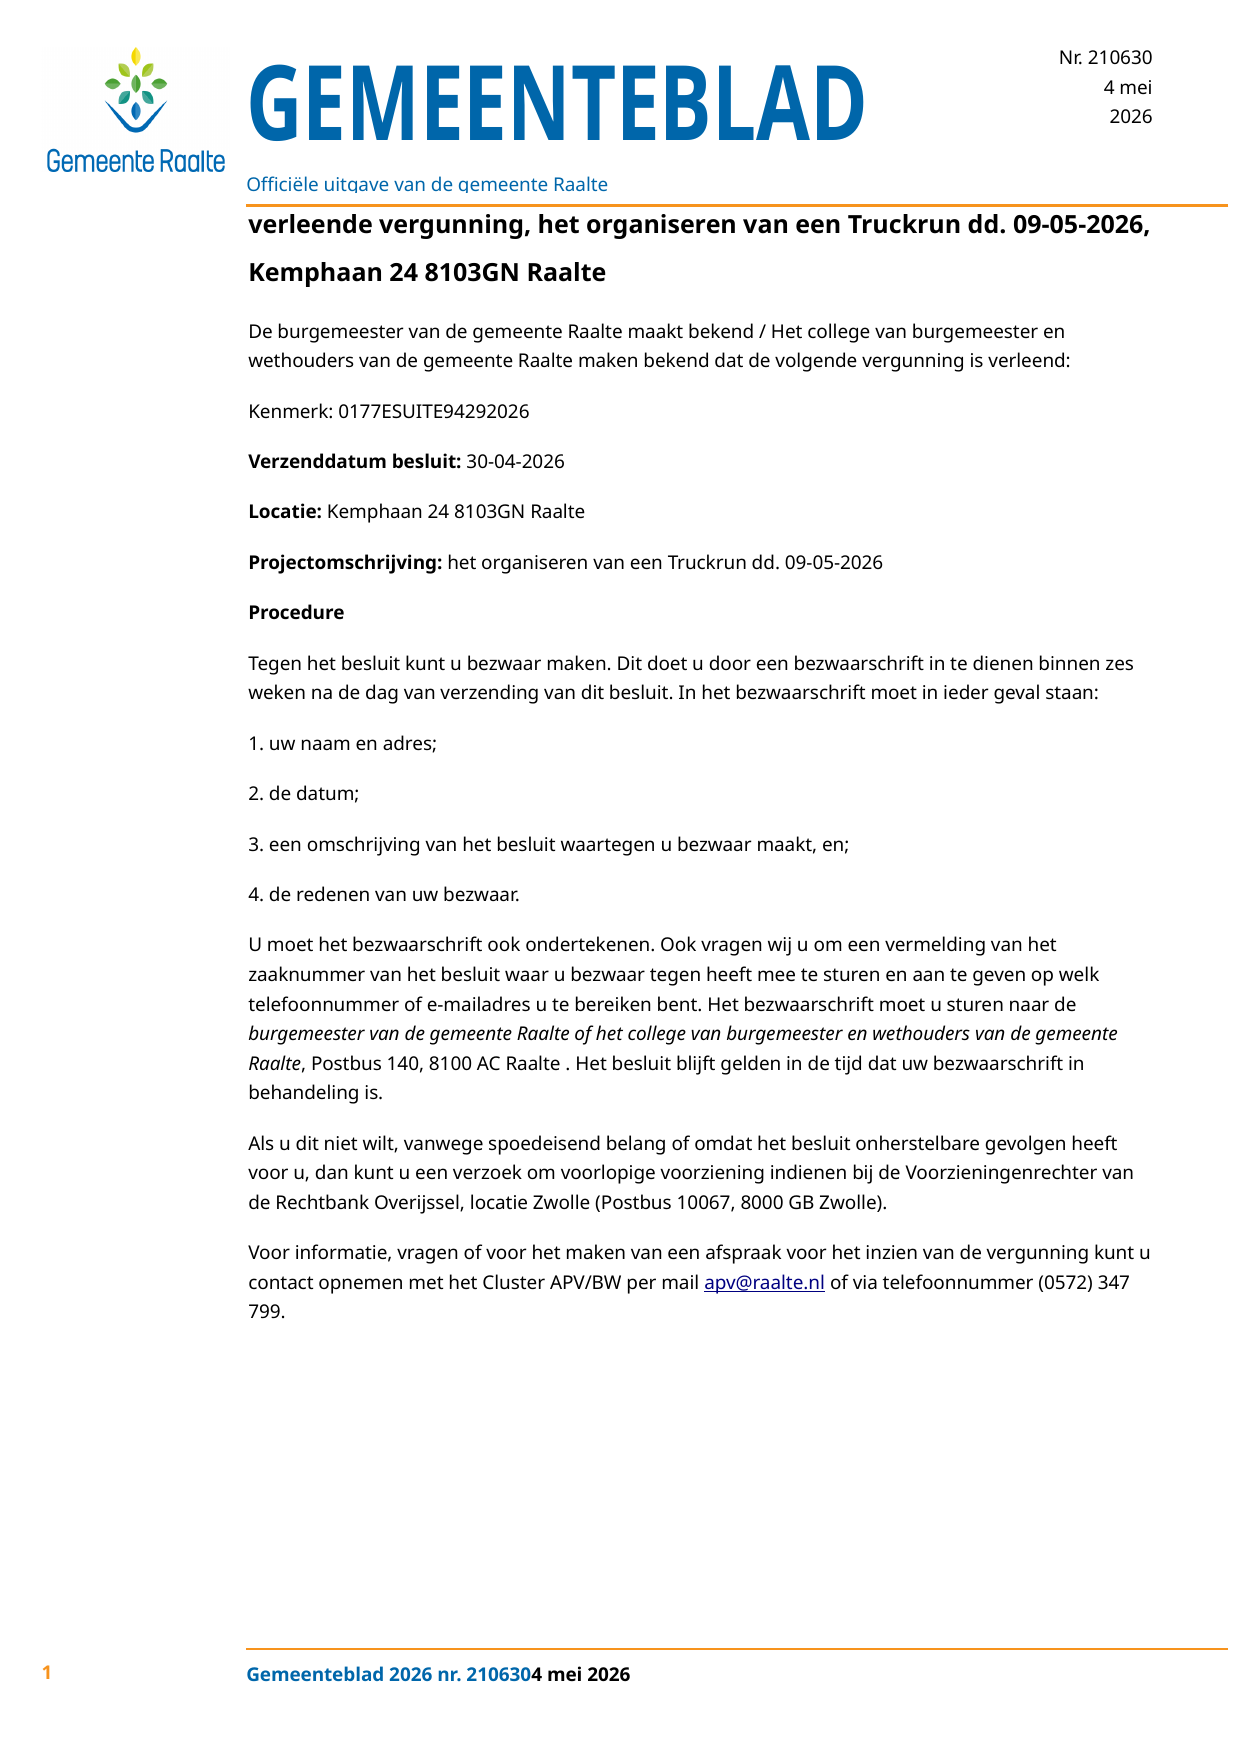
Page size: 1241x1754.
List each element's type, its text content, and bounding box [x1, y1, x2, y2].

text Procedure [248, 599, 1152, 625]
text Voor informatie, vragen of voor het maken van een afspraak voor het inzien van de vergunning kunt u contact opnemen met het Cluster APV/BW per mail apv@raalte.nl of via telefoonnummer (0572) 347 799. [248, 1239, 1152, 1324]
text Tegen het besluit kunt u bezwaar maken. Dit doet u door een bezwaarschrift in te dienen binnen zes weken na de dag van verzending van dit besluit. In het bezwaarschrift moet in ieder geval staan: [248, 650, 1152, 705]
text 1. uw naam en adres; [248, 730, 1152, 756]
text 2. de datum; [248, 780, 1152, 806]
text Locatie: Kemphaan 24 8103GN Raalte [248, 499, 1152, 524]
text De burgemeester van de gemeente Raalte maakt bekend / Het college van burgemeester en wethouders van de gemeente Raalte maken bekend dat de volgende vergunning is verleend: [248, 318, 1152, 373]
text 4. de redenen van uw bezwaar. [248, 881, 1152, 907]
text Als u dit niet wilt, vanwege spoedeisend belang of omdat het besluit onherstelbare gevolgen heeft voor u, dan kunt u een verzoek om voorlopige voorziening indienen bij de Voorzieningenrechter van de Rechtbank Overijssel, locatie Zwolle (Postbus 10067, 8000 GB Zwolle). [248, 1130, 1152, 1215]
text Verzenddatum besluit: 30-04-2026 [248, 448, 1152, 474]
text Kenmerk: 0177ESUITE94292026 [248, 398, 1152, 424]
text verleende vergunning, het organiseren van een Truckrun dd. 09-05-2026, Kemphaan 24 8103GN Raalte [248, 207, 1152, 288]
text Projectomschrijving: het organiseren van een Truckrun dd. 09-05-2026 [248, 549, 1152, 575]
text U moet het bezwaarschrift ook ondertekenen. Ook vragen wij u om een vermelding van het zaaknummer van het besluit waar u bezwaar tegen heeft mee te sturen en aan te geven op welk telefoonnummer of e-mailadres u te bereiken bent. Het bezwaarschrift moet u sturen naar de burgemeester van de gemeente Raalte of het college van burgemeester en wethouders van de gemeente Raalte, Postbus 140, 8100 AC Raalte . Het besluit blijft gelden in de tijd dat uw bezwaarschrift in behandeling is. [248, 932, 1152, 1105]
text 3. een omschrijving van het besluit waartegen u bezwaar maakt, en; [248, 831, 1152, 857]
picture [41, 47, 231, 172]
